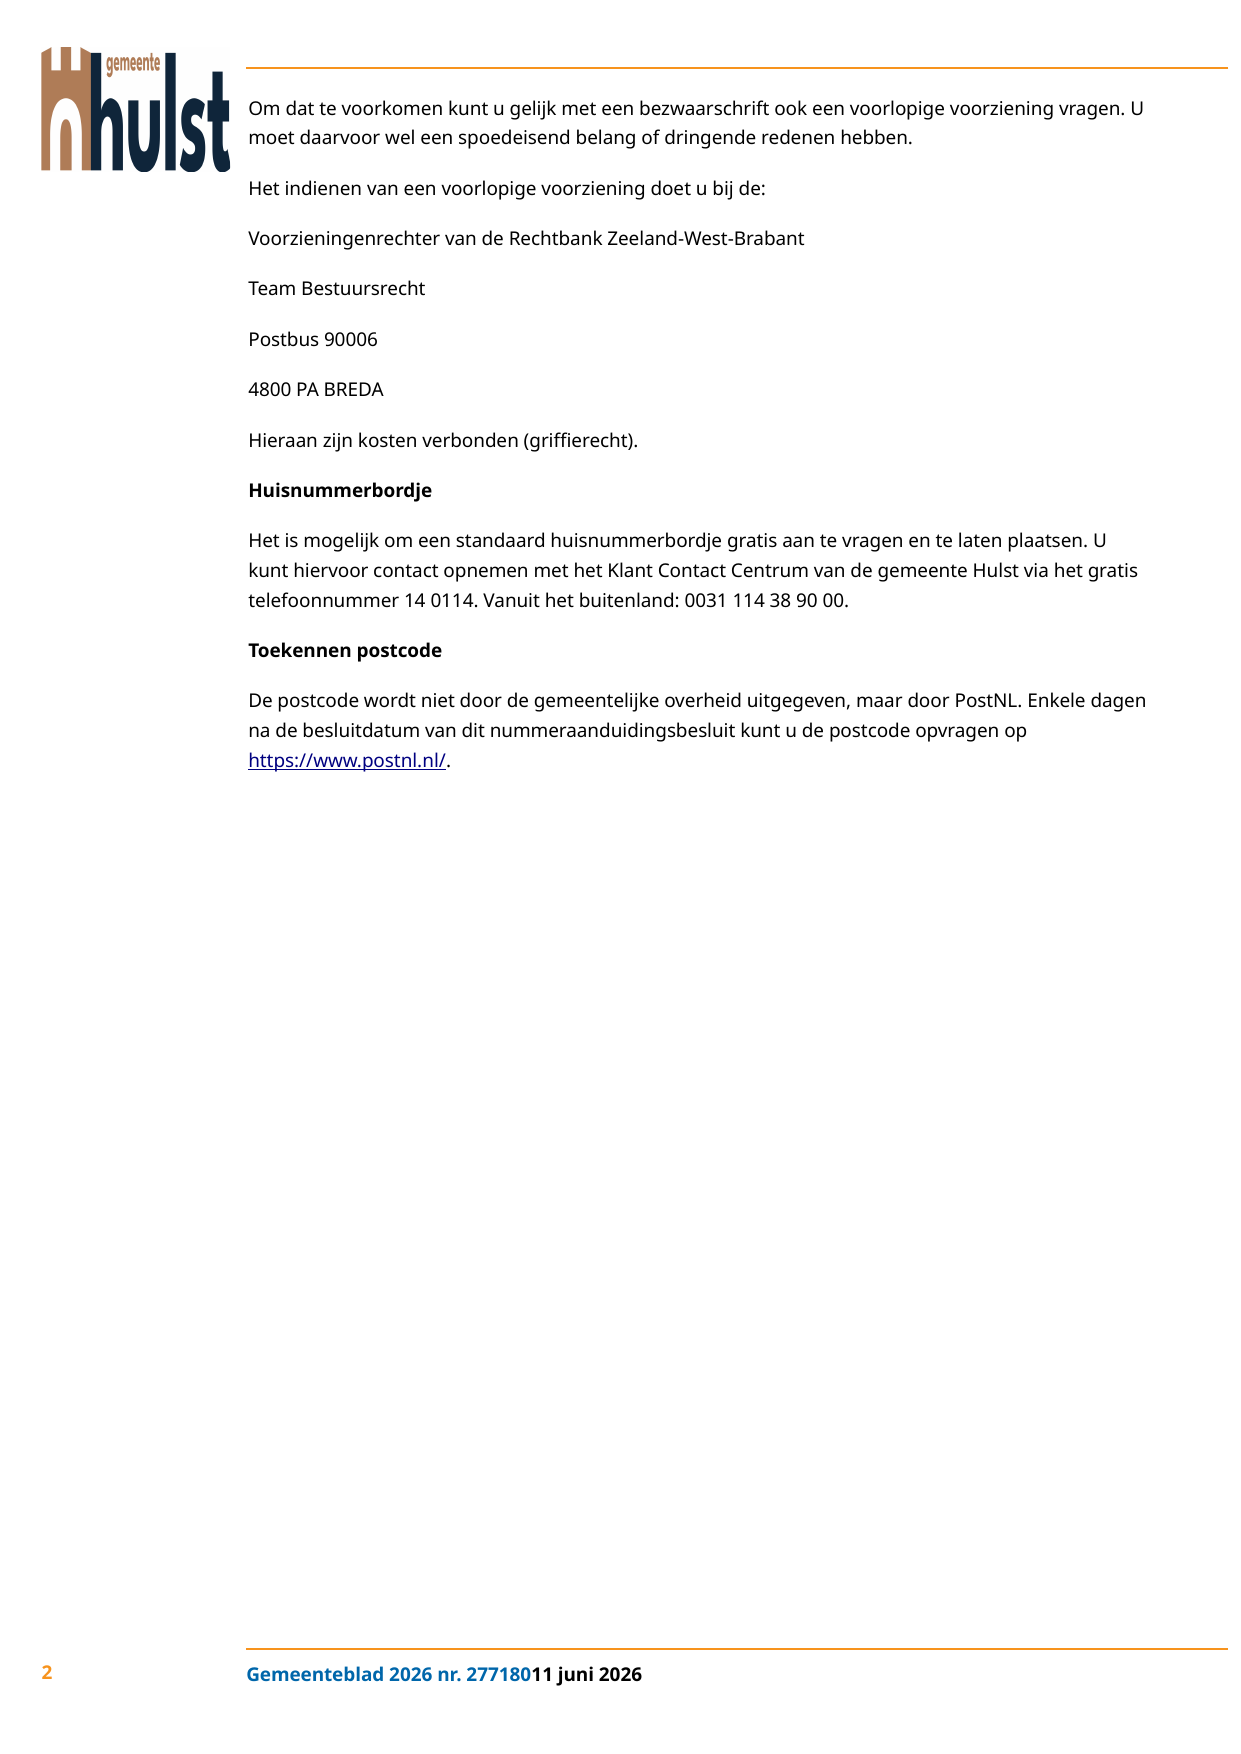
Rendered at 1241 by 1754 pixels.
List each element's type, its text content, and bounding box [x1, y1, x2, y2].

text Voorzieningenrechter van de Rechtbank Zeeland-West-Brabant [248, 225, 1152, 251]
text Toekennen postcode [248, 637, 1152, 663]
text Om dat te voorkomen kunt u gelijk met een bezwaarschrift ook een voorlopige voorziening vragen. U moet daarvoor wel een spoedeisend belang of dringende redenen hebben. [248, 95, 1152, 150]
text Hieraan zijn kosten verbonden (griffierecht). [248, 427, 1152, 453]
text Postbus 90006 [248, 326, 1152, 352]
text Huisnummerbordje [248, 477, 1152, 503]
text Team Bestuursrecht [248, 276, 1152, 301]
text Het indienen van een voorlopige voorziening doet u bij de: [248, 175, 1152, 201]
text De postcode wordt niet door de gemeentelijke overheid uitgegeven, maar door PostNL. Enkele dagen na de besluitdatum van dit nummeraanduidingsbesluit kunt u de postcode opvragen op https://www.postnl.nl/. [248, 688, 1152, 773]
picture [41, 47, 231, 172]
text Het is mogelijk om een standaard huisnummerbordje gratis aan te vragen en te laten plaatsen. U kunt hiervoor contact opnemen met het Klant Contact Centrum van de gemeente Hulst via het gratis telefoonnummer 14 0114. Vanuit het buitenland: 0031 114 38 90 00. [248, 528, 1152, 613]
text 4800 PA BREDA [248, 376, 1152, 402]
